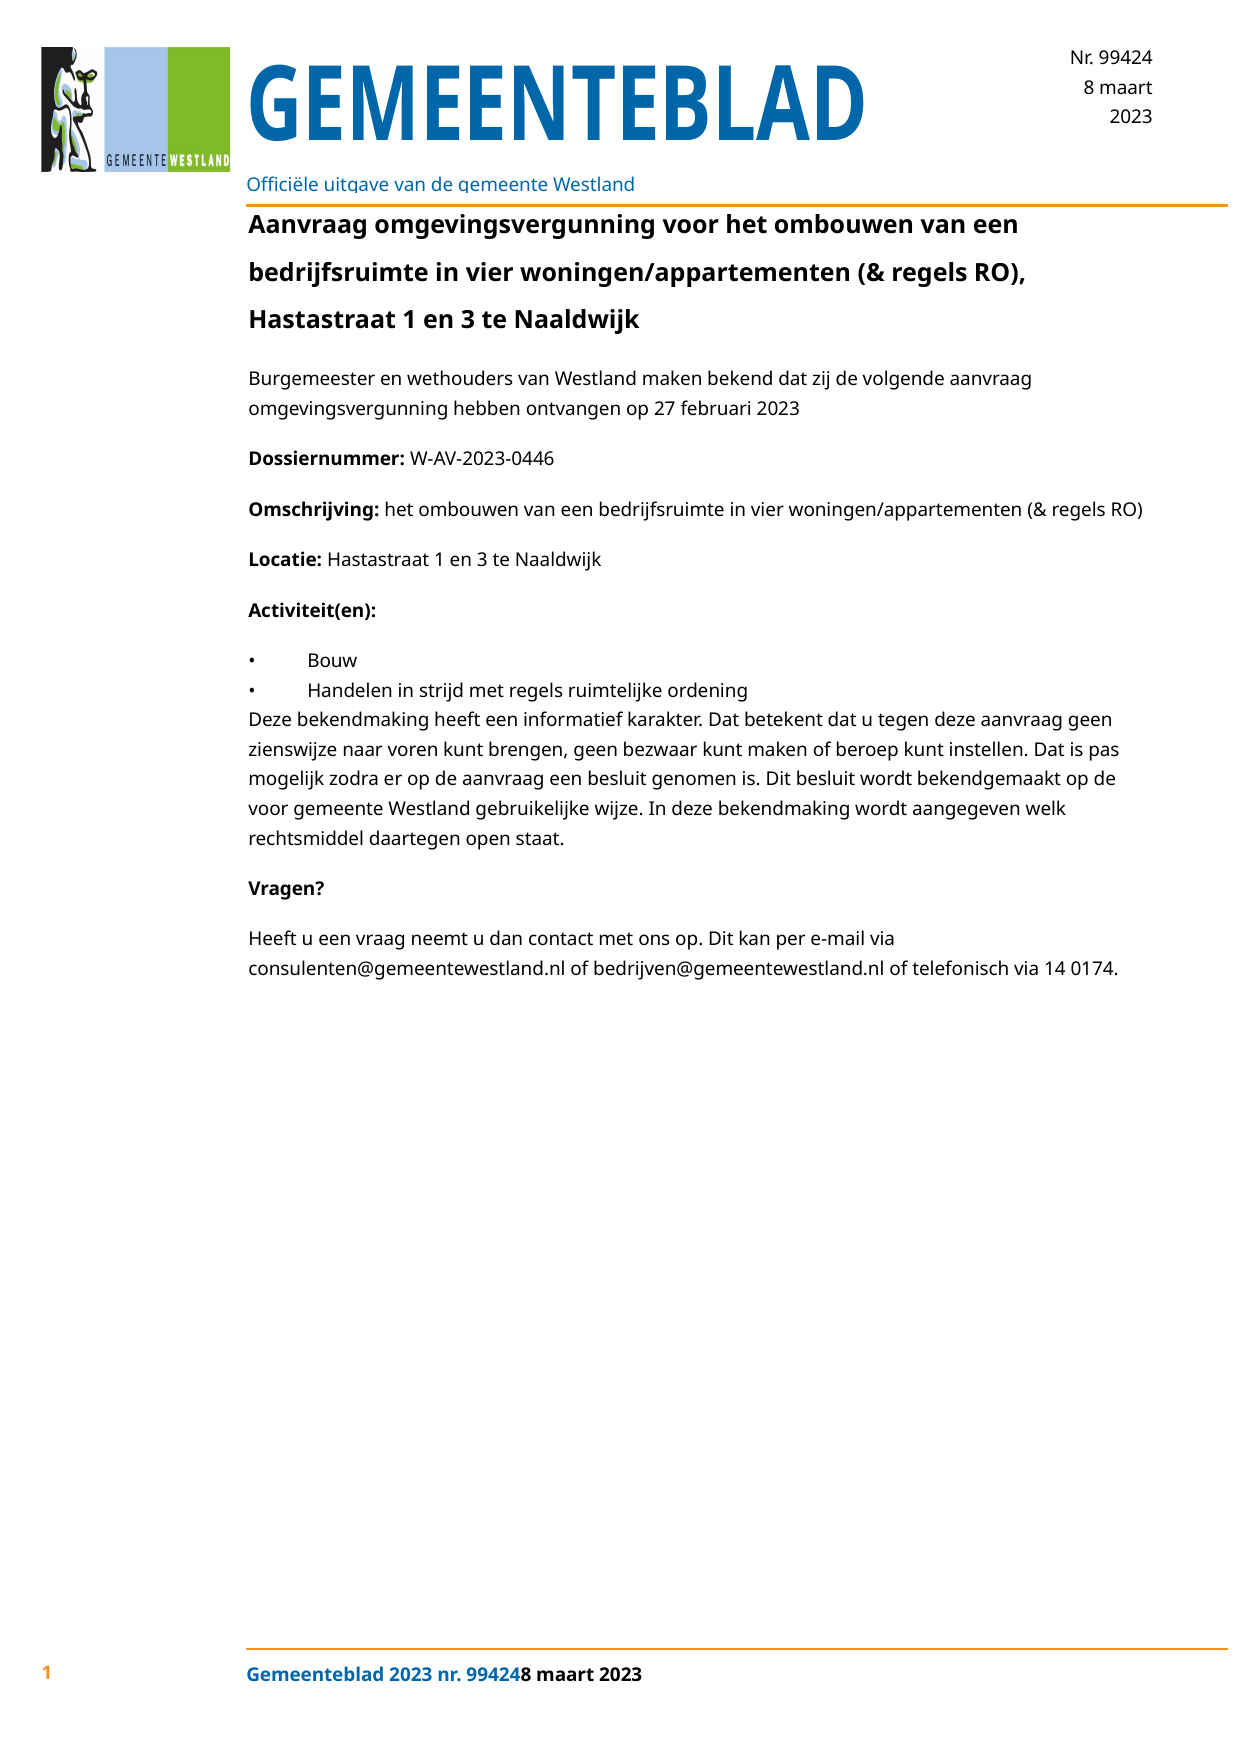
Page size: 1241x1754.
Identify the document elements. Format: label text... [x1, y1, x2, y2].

text Locatie: Hastastraat 1 en 3 te Naaldwijk [248, 546, 1152, 572]
text Vragen? [248, 875, 1152, 901]
picture [41, 47, 231, 172]
text Omschrijving: het ombouwen van een bedrijfsruimte in vier woningen/appartementen (& regels RO) [248, 496, 1152, 522]
list Bouw [248, 647, 1152, 673]
text Activiteit(en): [248, 597, 1152, 622]
text Aanvraag omgevingsvergunning voor het ombouwen van een bedrijfsruimte in vier woningen/appartementen (& regels RO), Hastastraat 1 en 3 te Naaldwijk [248, 207, 1152, 336]
list Handelen in strijd met regels ruimtelijke ordening [248, 677, 1152, 702]
text Burgemeester en wethouders van Westland maken bekend dat zij de volgende aanvraag omgevingsvergunning hebben ontvangen op 27 februari 2023 [248, 366, 1152, 421]
text Heeft u een vraag neemt u dan contact met ons op. Dit kan per e-mail via consulenten@gemeentewestland.nl of bedrijven@gemeentewestland.nl of telefonisch via 14 0174. [248, 926, 1152, 981]
text Deze bekendmaking heeft een informatief karakter. Dat betekent dat u tegen deze aanvraag geen zienswijze naar voren kunt brengen, geen bezwaar kunt maken of beroep kunt instellen. Dat is pas mogelijk zodra er op de aanvraag een besluit genomen is. Dit besluit wordt bekendgemaakt op de voor gemeente Westland gebruikelijke wijze. In deze bekendmaking wordt aangegeven welk rechtsmiddel daartegen open staat. [248, 706, 1152, 850]
text Dossiernummer: W-AV-2023-0446 [248, 446, 1152, 471]
